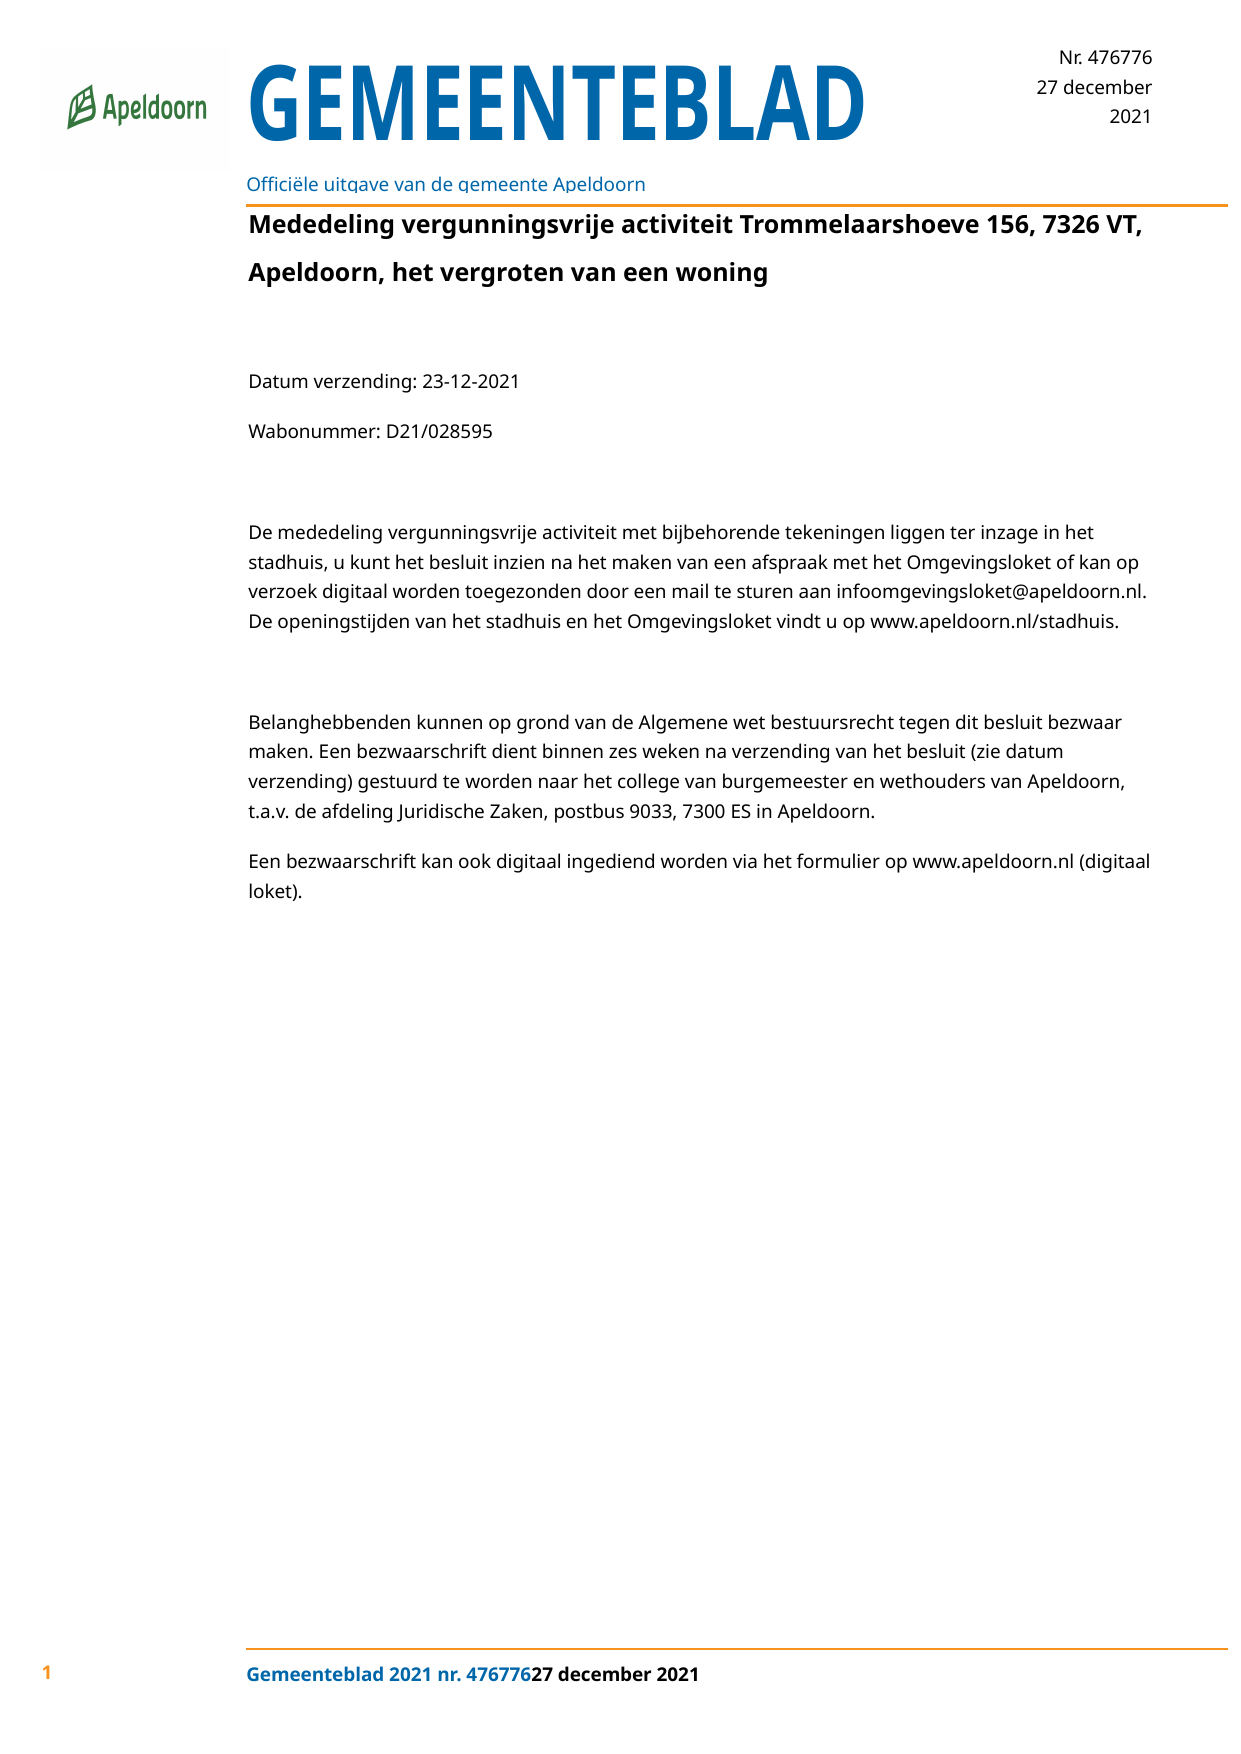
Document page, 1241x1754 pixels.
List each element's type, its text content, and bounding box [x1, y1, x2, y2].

text Mededeling vergunningsvrije activiteit Trommelaarshoeve 156, 7326 VT, Apeldoorn, het vergroten van een woning [248, 207, 1152, 288]
text Belanghebbenden kunnen op grond van de Algemene wet bestuursrecht tegen dit besluit bezwaar maken. Een bezwaarschrift dient binnen zes weken na verzending van het besluit (zie datum verzending) gestuurd te worden naar het college van burgemeester en wethouders van Apeldoorn, t.a.v. de afdeling Juridische Zaken, postbus 9033, 7300 ES in Apeldoorn. [248, 709, 1152, 824]
text De mededeling vergunningsvrije activiteit met bijbehorende tekeningen liggen ter inzage in het stadhuis, u kunt het besluit inzien na het maken van een afspraak met het Omgevingsloket of kan op verzoek digitaal worden toegezonden door een mail te sturen aan infoomgevingsloket@apeldoorn.nl. De openingstijden van het stadhuis en het Omgevingsloket vindt u op www.apeldoorn.nl/stadhuis. [248, 519, 1152, 634]
picture [41, 47, 231, 172]
text Een bezwaarschrift kan ook digitaal ingediend worden via het formulier op www.apeldoorn.nl (digitaal loket). [248, 848, 1152, 904]
text Wabonummer: D21/028595 [248, 419, 1152, 444]
text Datum verzending: 23-12-2021 [248, 368, 1152, 394]
